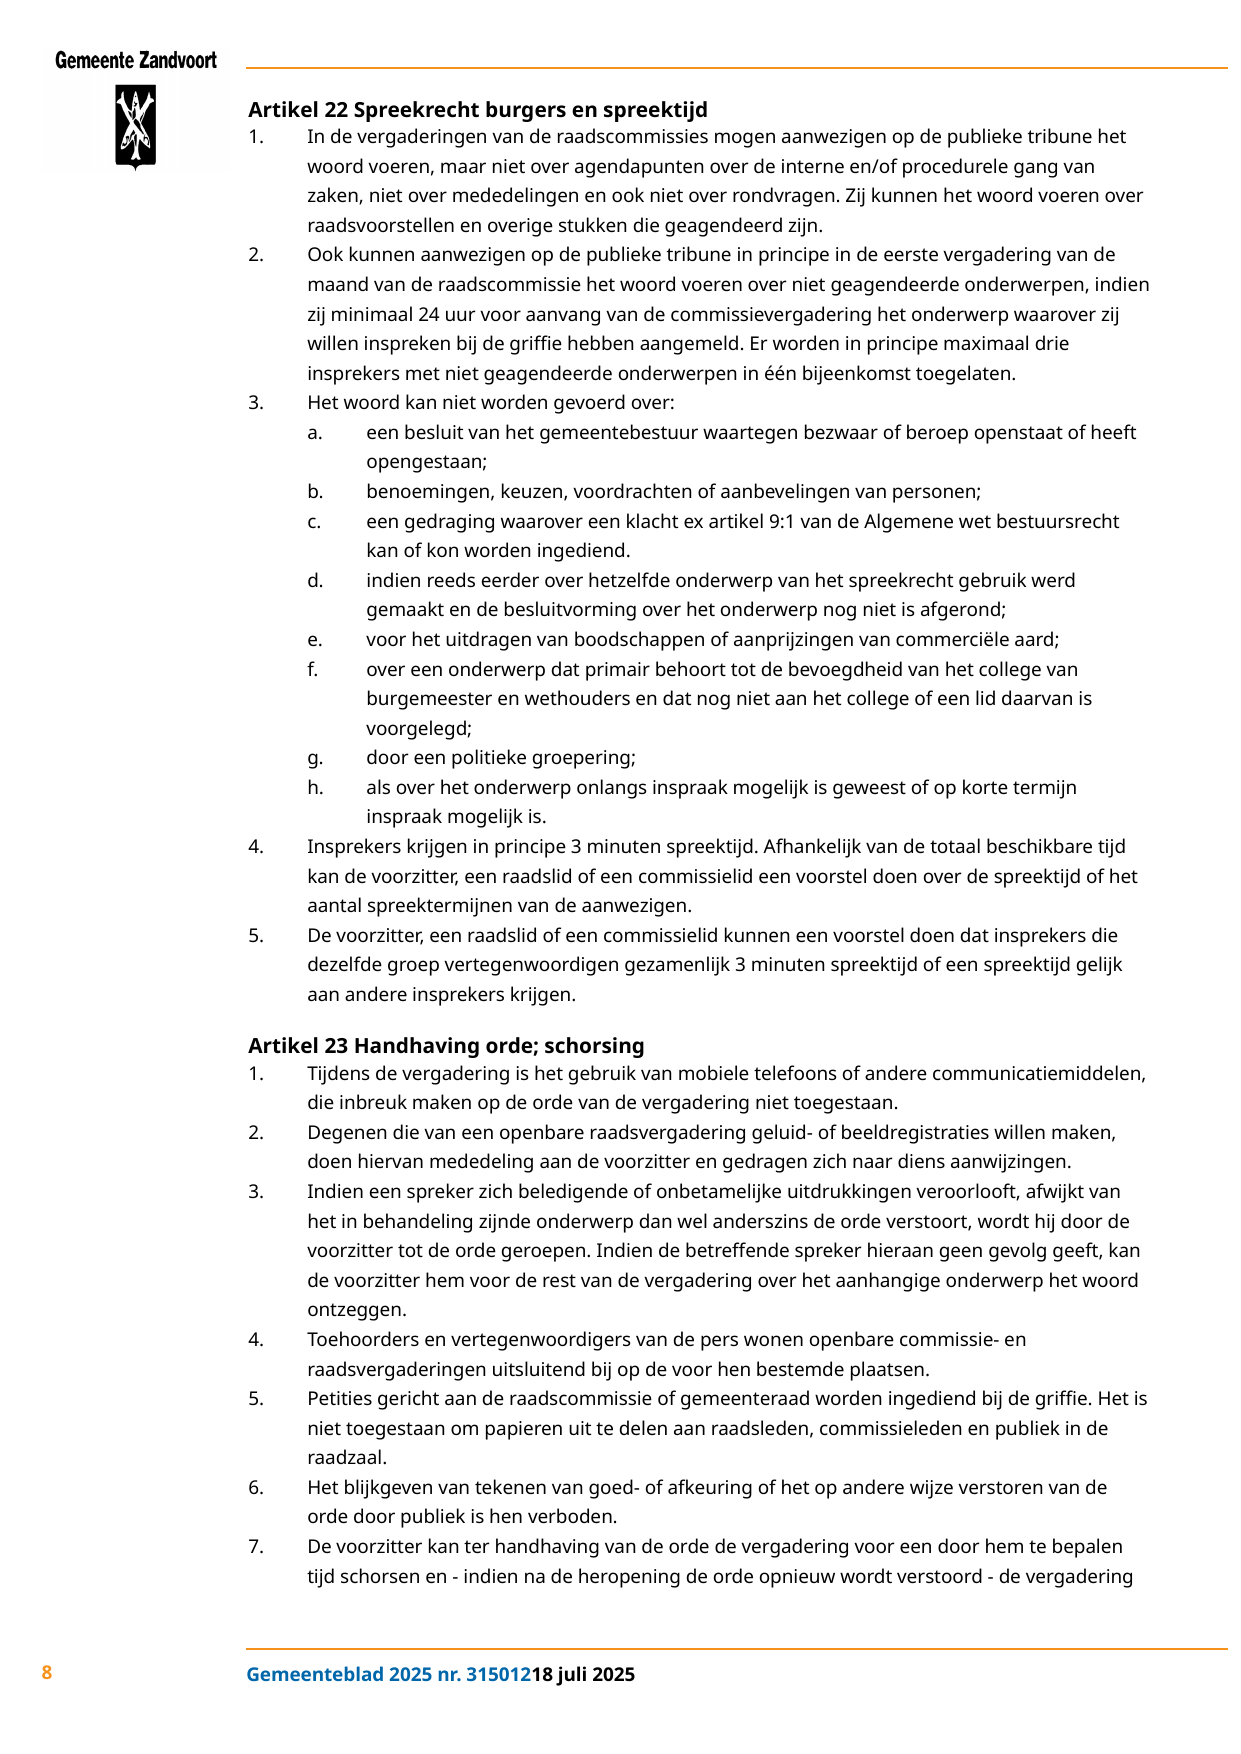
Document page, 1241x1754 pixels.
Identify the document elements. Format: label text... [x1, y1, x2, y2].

list Toehoorders en vertegenwoordigers van de pers wonen openbare commissie- en raadsvergaderingen uitsluitend bij op de voor hen bestemde plaatsen. [248, 1326, 1152, 1382]
list De voorzitter, een raadslid of een commissielid kunnen een voorstel doen dat insprekers die dezelfde groep vertegenwoordigen gezamenlijk 3 minuten spreektijd of een spreektijd gelijk aan andere insprekers krijgen. [248, 922, 1152, 1007]
list De voorzitter kan ter handhaving van de orde de vergadering voor een door hem te bepalen tijd schorsen en - indien na de heropening de orde opnieuw wordt verstoord - de vergadering [248, 1533, 1152, 1589]
list indien reeds eerder over hetzelfde onderwerp van het spreekrecht gebruik werd gemaakt en de besluitvorming over het onderwerp nog niet is afgerond; [307, 567, 1152, 622]
list Ook kunnen aanwezigen op de publieke tribune in principe in de eerste vergadering van de maand van de raadscommissie het woord voeren over niet geagendeerde onderwerpen, indien zij minimaal 24 uur voor aanvang van de commissievergadering het onderwerp waarover zij willen inspreken bij de griffie hebben aangemeld. Er worden in principe maximaal drie insprekers met niet geagendeerde onderwerpen in één bijeenkomst toegelaten. [248, 242, 1152, 386]
list Indien een spreker zich beledigende of onbetamelijke uitdrukkingen veroorlooft, afwijkt van het in behandeling zijnde onderwerp dan wel anderszins de orde verstoort, wordt hij door de voorzitter tot de orde geroepen. Indien de betreffende spreker hieraan geen gevolg geeft, kan de voorzitter hem voor de rest van de vergadering over het aanhangige onderwerp het woord ontzeggen. [248, 1178, 1152, 1322]
list In de vergaderingen van de raadscommissies mogen aanwezigen op de publieke tribune het woord voeren, maar niet over agendapunten over de interne en/of procedurele gang van zaken, niet over mededelingen en ook niet over rondvragen. Zij kunnen het woord voeren over raadsvoorstellen en overige stukken die geagendeerd zijn. [248, 123, 1152, 238]
list over een onderwerp dat primair behoort tot de bevoegdheid van het college van burgemeester en wethouders en dat nog niet aan het college of een lid daarvan is voorgelegd; [307, 656, 1152, 741]
list Tijdens de vergadering is het gebruik van mobiele telefoons of andere communicatiemiddelen, die inbreuk maken op de orde van de vergadering niet toegestaan. [248, 1060, 1152, 1115]
list voor het uitdragen van boodschappen of aanprijzingen van commerciële aard; [307, 626, 1152, 652]
list benoemingen, keuzen, voordrachten of aanbevelingen van personen; [307, 478, 1152, 504]
list Het blijkgeven van tekenen van goed- of afkeuring of het op andere wijze verstoren van de orde door publiek is hen verboden. [248, 1474, 1152, 1529]
list Het woord kan niet worden gevoerd over: [248, 389, 1152, 415]
list Degenen die van een openbare raadsvergadering geluid- of beeldregistraties willen maken, doen hiervan mededeling aan de voorzitter en gedragen zich naar diens aanwijzingen. [248, 1119, 1152, 1174]
text Artikel 22 Spreekrecht burgers en spreektijd [248, 95, 1152, 123]
list Petities gericht aan de raadscommissie of gemeenteraad worden ingediend bij de griffie. Het is niet toegestaan om papieren uit te delen aan raadsleden, commissieleden en publiek in de raadzaal. [248, 1385, 1152, 1470]
list als over het onderwerp onlangs inspraak mogelijk is geweest of op korte termijn inspraak mogelijk is. [307, 774, 1152, 829]
list Insprekers krijgen in principe 3 minuten spreektijd. Afhankelijk van de totaal beschikbare tijd kan de voorzitter, een raadslid of een commissielid een voorstel doen over de spreektijd of het aantal spreektermijnen van de aanwezigen. [248, 833, 1152, 918]
list een gedraging waarover een klacht ex artikel 9:1 van de Algemene wet bestuursrecht kan of kon worden ingediend. [307, 508, 1152, 563]
list een besluit van het gemeentebestuur waartegen bezwaar of beroep openstaat of heeft opengestaan; [307, 419, 1152, 474]
list door een politieke groepering; [307, 744, 1152, 770]
text Artikel 23 Handhaving orde; schorsing [248, 1032, 1152, 1060]
picture [41, 47, 231, 172]
